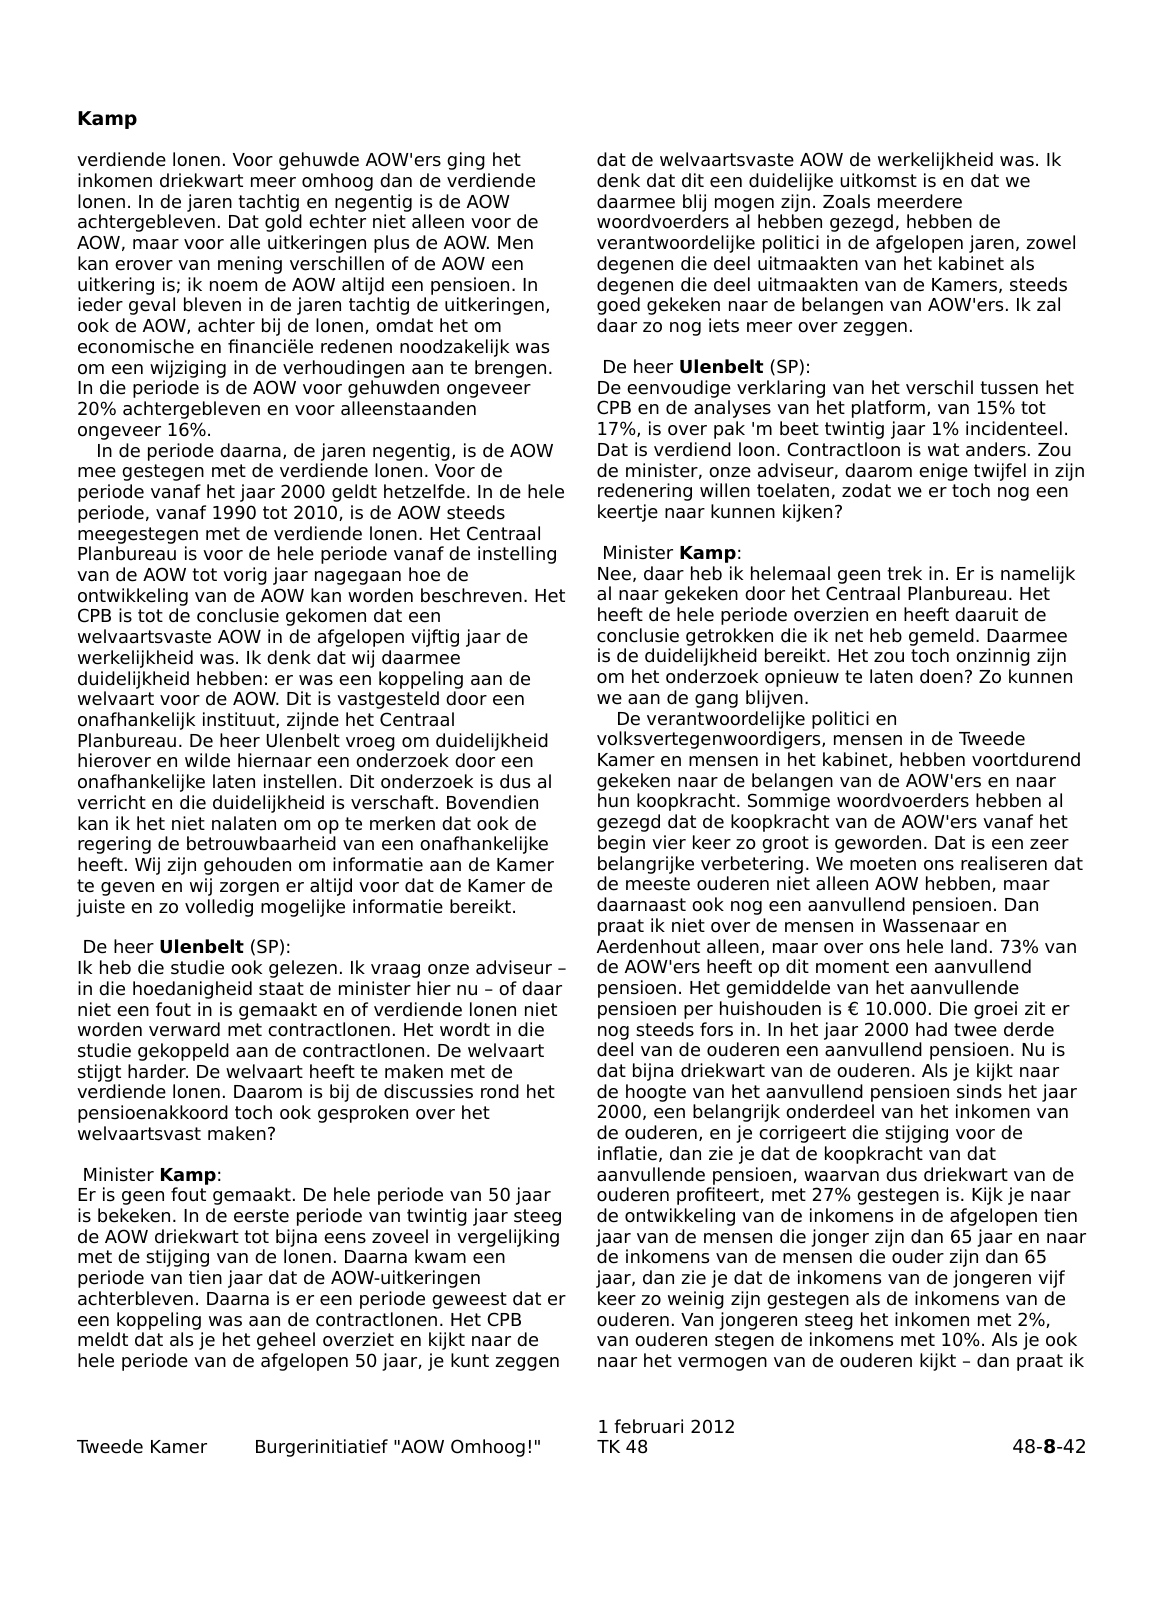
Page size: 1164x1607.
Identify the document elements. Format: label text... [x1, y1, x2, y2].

text De eenvoudige verklaring van het verschil tussen het CPB en de analyses van het platform, van 15% tot 17%, is over pak 'm beet twintig jaar 1% incidenteel. Dat is verdiend loon. Contractloon is wat anders. Zou de minister, onze adviseur, daarom enige twijfel in zijn redenering willen toelaten, zodat we er toch nog een keertje naar kunnen kijken? [596, 377, 1087, 523]
text In de periode daarna, de jaren negentig, is de AOW mee gestegen met de verdiende lonen. Voor de periode vanaf het jaar 2000 geldt hetzelfde. In de hele periode, vanaf 1990 tot 2010, is de AOW steeds meegestegen met de verdiende lonen. Het Centraal Planbureau is voor de hele periode vanaf de instelling van de AOW tot vorig jaar nagegaan hoe de ontwikkeling van de AOW kan worden beschreven. Het CPB is tot de conclusie gekomen dat een welvaartsvaste AOW in de afgelopen vijftig jaar de werkelijkheid was. Ik denk dat wij daarmee duidelijkheid hebben: er was een koppeling aan de welvaart voor de AOW. Dit is vastgesteld door een onafhankelijk instituut, zijnde het Centraal Planbureau. De heer Ulenbelt vroeg om duidelijkheid hierover en wilde hiernaar een onderzoek door een onafhankelijke laten instellen. Dit onderzoek is dus al verricht en die duidelijkheid is verschaft. Bovendien kan ik het niet nalaten om op te merken dat ook de regering de betrouwbaarheid van een onafhankelijke heeft. Wij zijn gehouden om informatie aan de Kamer te geven en wij zorgen er altijd voor dat de Kamer de juiste en zo volledig mogelijke informatie bereikt. [77, 440, 567, 917]
text De verantwoordelijke politici en volksvertegenwoordigers, mensen in de Tweede Kamer en mensen in het kabinet, hebben voortdurend gekeken naar de belangen van de AOW'ers en naar hun koopkracht. Sommige woordvoerders hebben al gezegd dat de koopkracht van de AOW'ers vanaf het begin vier keer zo groot is geworden. Dat is een zeer belangrijke verbetering. We moeten ons realiseren dat de meeste ouderen niet alleen AOW hebben, maar daarnaast ook nog een aanvullend pensioen. Dan praat ik niet over de mensen in Wassenaar en Aerdenhout alleen, maar over ons hele land. 73% van de AOW'ers heeft op dit moment een aanvullend pensioen. Het gemiddelde van het aanvullende pensioen per huishouden is € 10.000. Die groei zit er nog steeds fors in. In het jaar 2000 had twee derde deel van de ouderen een aanvullend pensioen. Nu is dat bijna driekwart van de ouderen. Als je kijkt naar de hoogte van het aanvullend pensioen sinds het jaar 2000, een belangrijk onderdeel van het inkomen van de ouderen, en je corrigeert die stijging voor de inflatie, dan zie je dat de koopkracht van dat aanvullende pensioen, waarvan dus driekwart van de ouderen profiteert, met 27% gestegen is. Kijk je naar de ontwikkeling van de inkomens in de afgelopen tien jaar van de mensen die jonger zijn dan 65 jaar en naar de inkomens van de mensen die ouder zijn dan 65 jaar, dan zie je dat de inkomens van de jongeren vijf keer zo weinig zijn gestegen als de inkomens van de ouderen. Van jongeren steeg het inkomen met 2%, van ouderen stegen de inkomens met 10%. Als je ook naar het vermogen van de ouderen kijkt – dan praat ik [596, 708, 1087, 1372]
text Ik heb die studie ook gelezen. Ik vraag onze adviseur – in die hoedanigheid staat de minister hier nu – of daar niet een fout in is gemaakt en of verdiende lonen niet worden verward met contractlonen. Het wordt in die studie gekoppeld aan de contractlonen. De welvaart stijgt harder. De welvaart heeft te maken met de verdiende lonen. Daarom is bij de discussies rond het pensioenakkoord toch ook gesproken over het welvaartsvast maken? [77, 958, 567, 1144]
text dat de welvaartsvaste AOW de werkelijkheid was. Ik denk dat dit een duidelijke uitkomst is en dat we daarmee blij mogen zijn. Zoals meerdere woordvoerders al hebben gezegd, hebben de verantwoordelijke politici in de afgelopen jaren, zowel degenen die deel uitmaakten van het kabinet als degenen die deel uitmaakten van de Kamers, steeds goed gekeken naar de belangen van AOW'ers. Ik zal daar zo nog iets meer over zeggen. [596, 150, 1087, 337]
text Er is geen fout gemaakt. De hele periode van 50 jaar is bekeken. In de eerste periode van twintig jaar steeg de AOW driekwart tot bijna eens zoveel in vergelijking met de stijging van de lonen. Daarna kwam een periode van tien jaar dat de AOW-uitkeringen achterbleven. Daarna is er een periode geweest dat er een koppeling was aan de contractlonen. Het CPB meldt dat als je het geheel overziet en kijkt naar de hele periode van de afgelopen 50 jaar, je kunt zeggen [77, 1185, 567, 1372]
text Minister Kamp: [596, 543, 1087, 563]
text De heer Ulenbelt (SP): [77, 937, 567, 958]
text Nee, daar heb ik helemaal geen trek in. Er is namelijk al naar gekeken door het Centraal Planbureau. Het heeft de hele periode overzien en heeft daaruit de conclusie getrokken die ik net heb gemeld. Daarmee is de duidelijkheid bereikt. Het zou toch onzinnig zijn om het onderzoek opnieuw te laten doen? Zo kunnen we aan de gang blijven. [596, 563, 1087, 708]
text verdiende lonen. Voor gehuwde AOW'ers ging het inkomen driekwart meer omhoog dan de verdiende lonen. In de jaren tachtig en negentig is de AOW achtergebleven. Dat gold echter niet alleen voor de AOW, maar voor alle uitkeringen plus de AOW. Men kan erover van mening verschillen of de AOW een uitkering is; ik noem de AOW altijd een pensioen. In ieder geval bleven in de jaren tachtig de uitkeringen, ook de AOW, achter bij de lonen, omdat het om economische en financiële redenen noodzakelijk was om een wijziging in de verhoudingen aan te brengen. In die periode is de AOW voor gehuwden ongeveer 20% achtergebleven en voor alleenstaanden ongeveer 16%. [77, 150, 567, 440]
text De heer Ulenbelt (SP): [596, 357, 1087, 377]
text Minister Kamp: [77, 1164, 567, 1185]
